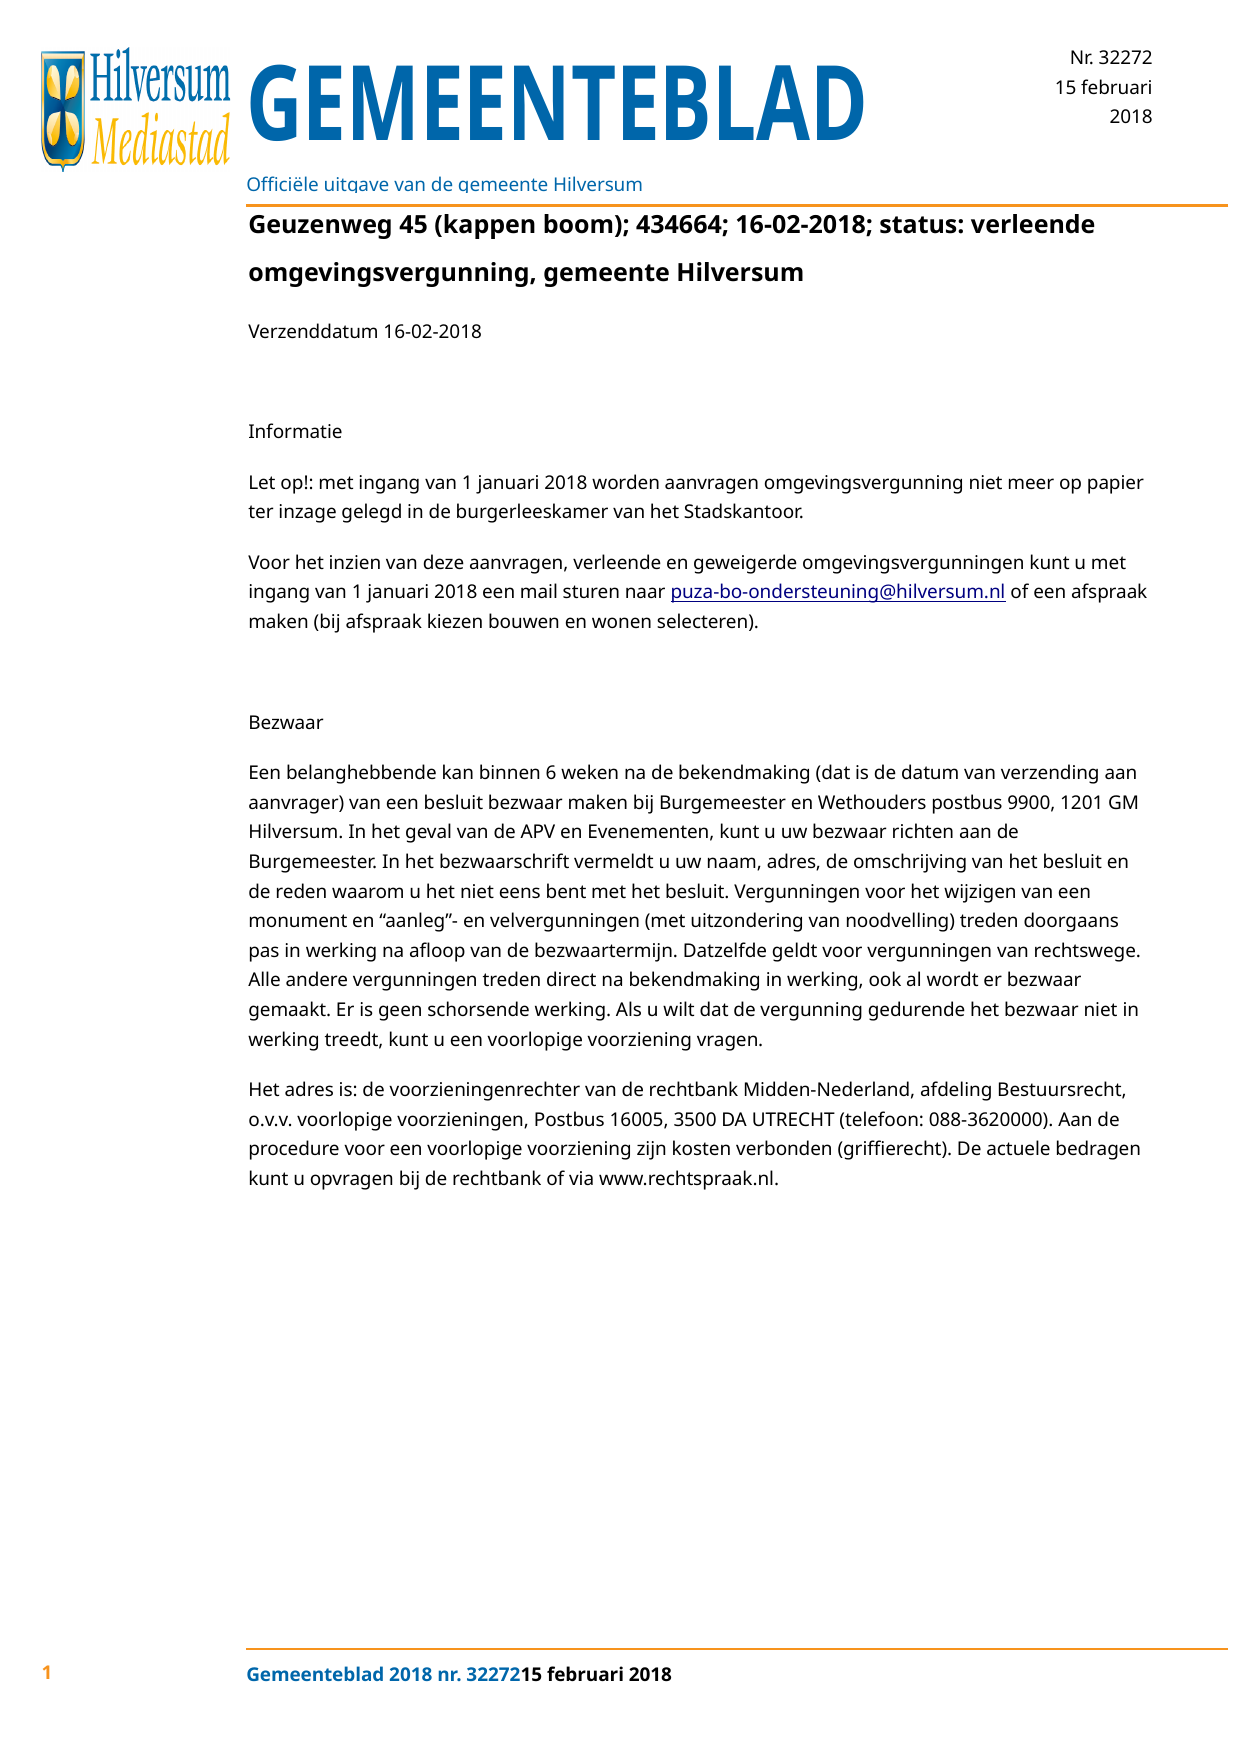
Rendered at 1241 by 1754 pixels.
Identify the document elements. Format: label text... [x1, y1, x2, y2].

text Voor het inzien van deze aanvragen, verleende en geweigerde omgevingsvergunningen kunt u met ingang van 1 januari 2018 een mail sturen naar puza-bo-ondersteuning@hilversum.nl of een afspraak maken (bij afspraak kiezen bouwen en wonen selecteren). [248, 549, 1152, 634]
text Een belanghebbende kan binnen 6 weken na de bekendmaking (dat is de datum van verzending aan aanvrager) van een besluit bezwaar maken bij Burgemeester en Wethouders postbus 9900, 1201 GM Hilversum. In het geval van de APV en Evenementen, kunt u uw bezwaar richten aan de Burgemeester. In het bezwaarschrift vermeldt u uw naam, adres, de omschrijving van het besluit en de reden waarom u het niet eens bent met het besluit. Vergunningen voor het wijzigen van een monument en “aanleg”- en velvergunningen (met uitzondering van noodvelling) treden doorgaans pas in werking na afloop van de bezwaartermijn. Datzelfde geldt voor vergunningen van rechtswege. Alle andere vergunningen treden direct na bekendmaking in werking, ook al wordt er bezwaar gemaakt. Er is geen schorsende werking. Als u wilt dat de vergunning gedurende het bezwaar niet in werking treedt, kunt u een voorlopige voorziening vragen. [248, 759, 1152, 1052]
text Geuzenweg 45 (kappen boom); 434664; 16-02-2018; status: verleende omgevingsvergunning, gemeente Hilversum [248, 207, 1152, 288]
text Let op!: met ingang van 1 januari 2018 worden aanvragen omgevingsvergunning niet meer op papier ter inzage gelegd in de burgerleeskamer van het Stadskantoor. [248, 469, 1152, 524]
text Bezwaar [248, 709, 1152, 735]
text Verzenddatum 16-02-2018 [248, 318, 1152, 344]
picture [41, 47, 231, 172]
text Informatie [248, 419, 1152, 444]
text Het adres is: de voorzieningenrechter van de rechtbank Midden-Nederland, afdeling Bestuursrecht, o.v.v. voorlopige voorzieningen, Postbus 16005, 3500 DA UTRECHT (telefoon: 088-3620000). Aan de procedure voor een voorlopige voorziening zijn kosten verbonden (griffierecht). De actuele bedragen kunt u opvragen bij de rechtbank of via www.rechtspraak.nl. [248, 1076, 1152, 1191]
